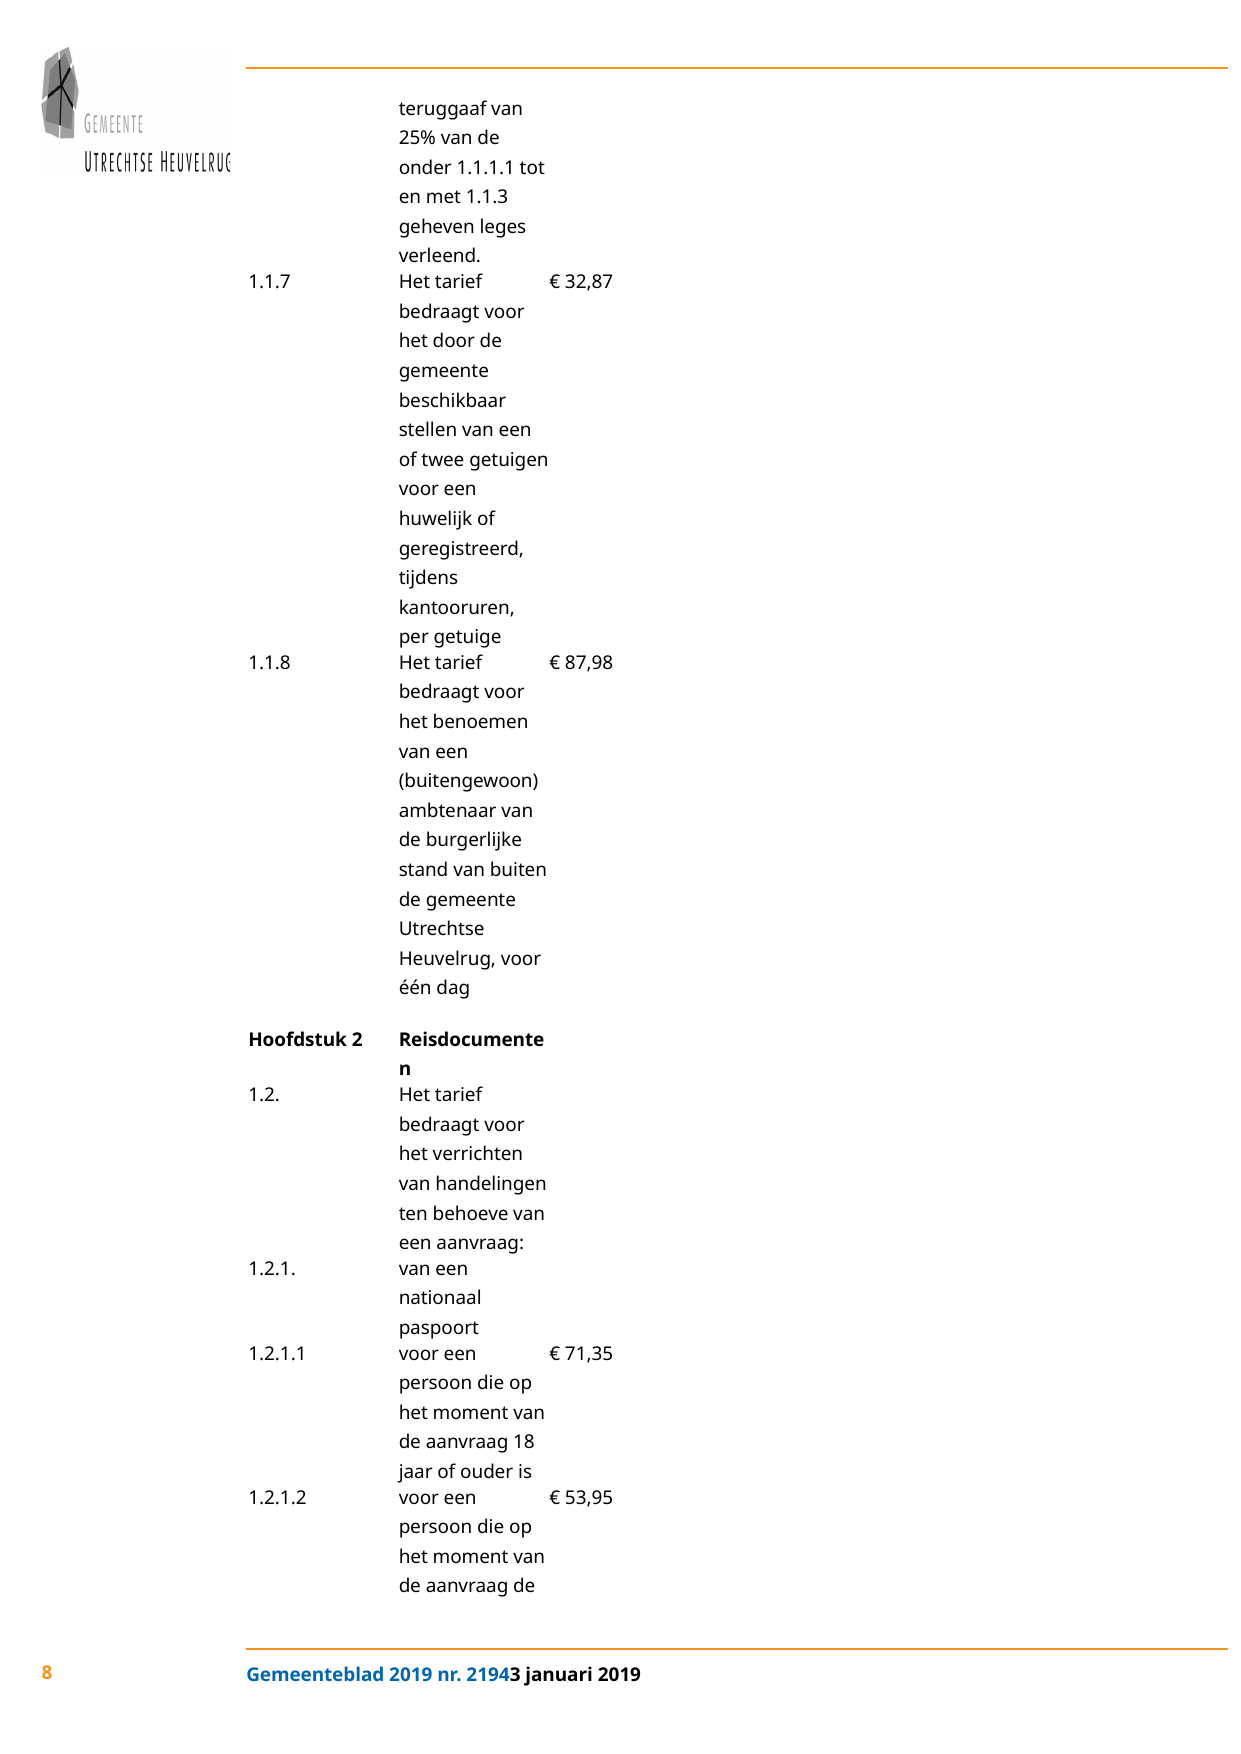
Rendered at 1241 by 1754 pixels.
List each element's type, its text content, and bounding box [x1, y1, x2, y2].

table_cell [549, 1255, 700, 1340]
table_cell van een nationaal paspoort [399, 1255, 549, 1340]
table_cell teruggaaf van 25% van de onder 1.1.1.1 tot en met 1.1.3 geheven leges verleend. [399, 95, 549, 268]
table_cell 1.2.1. [248, 1255, 398, 1340]
table_cell [399, 1000, 549, 1026]
table_cell 1.1.8 [248, 649, 398, 1000]
table_cell 1.2.1.1 [248, 1340, 398, 1484]
table_cell Het tarief bedraagt voor het door de gemeente beschikbaar stellen van een of twee getuigen voor een huwelijk of geregistreerd, tijdens kantooruren, per getuige [399, 269, 549, 649]
table_cell [549, 1026, 700, 1081]
table_cell [549, 1081, 700, 1255]
table_cell € 53,95 [549, 1484, 700, 1598]
table_cell € 32,87 [549, 269, 700, 649]
table_cell € 87,98 [549, 649, 700, 1000]
table_cell 1.1.7 [248, 269, 398, 649]
table_cell Het tarief bedraagt voor het benoemen van een (buitengewoon) ambtenaar van de burgerlijke stand van buiten de gemeente Utrechtse Heuvelrug, voor één dag [399, 649, 549, 1000]
table_cell Hoofdstuk 2 [248, 1026, 398, 1081]
table_cell Het tarief bedraagt voor het verrichten van handelingen ten behoeve van een aanvraag: [399, 1081, 549, 1255]
table_cell voor een persoon die op het moment van de aanvraag 18 jaar of ouder is [399, 1340, 549, 1484]
table_cell [248, 1000, 398, 1026]
table_cell [248, 95, 398, 268]
table_cell 1.2. [248, 1081, 398, 1255]
table_cell [549, 1000, 700, 1026]
table_cell Reisdocumenten [399, 1026, 549, 1081]
table_cell voor een persoon die op het moment van de aanvraag de [399, 1484, 549, 1598]
table_cell € 71,35 [549, 1340, 700, 1484]
table_cell 1.2.1.2 [248, 1484, 398, 1598]
table_cell [549, 95, 700, 268]
picture [41, 47, 231, 172]
